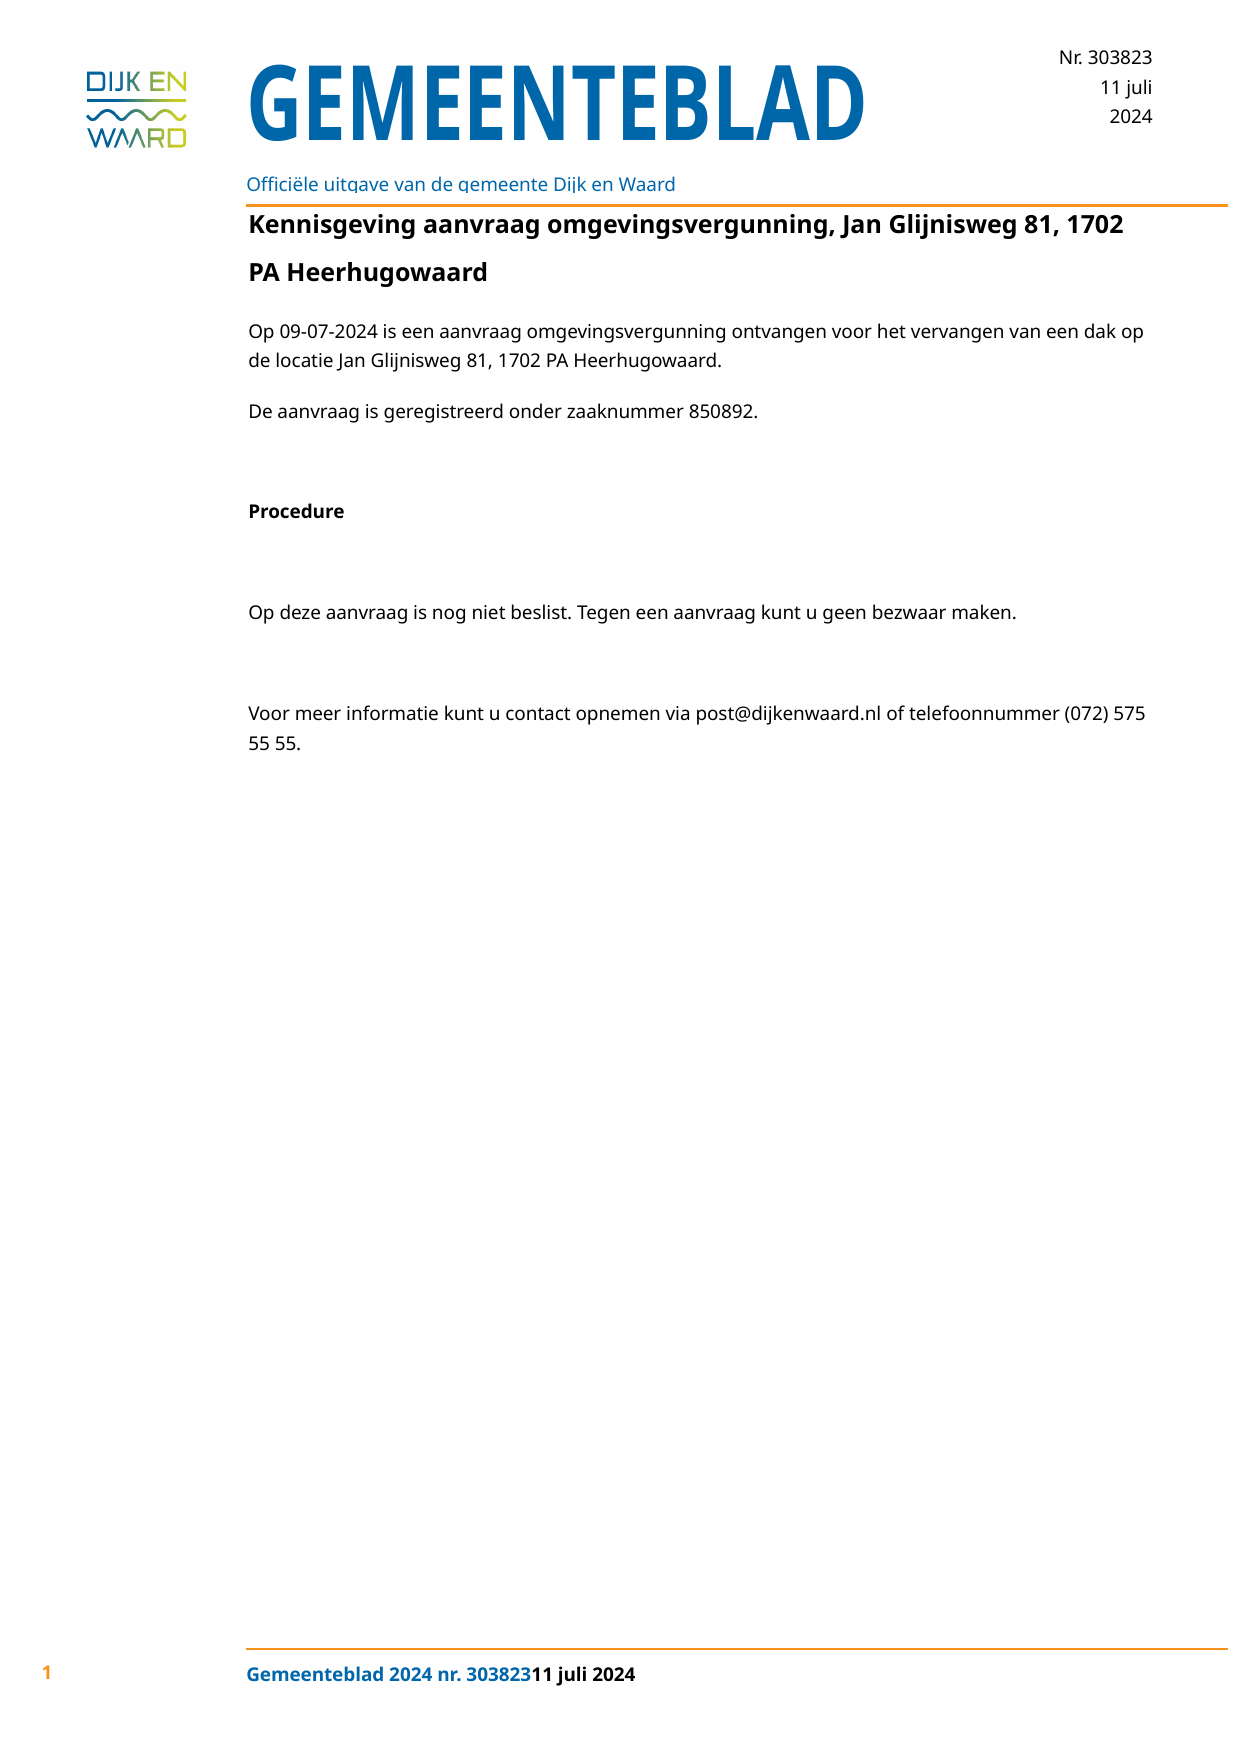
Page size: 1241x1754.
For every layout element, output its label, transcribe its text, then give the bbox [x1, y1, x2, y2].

text Voor meer informatie kunt u contact opnemen via post@dijkenwaard.nl of telefoonnummer (072) 575 55 55. [248, 700, 1152, 756]
text Procedure [248, 499, 1152, 524]
picture [41, 47, 231, 172]
text De aanvraag is geregistreerd onder zaaknummer 850892. [248, 398, 1152, 424]
text Kennisgeving aanvraag omgevingsvergunning, Jan Glijnisweg 81, 1702 PA Heerhugowaard [248, 207, 1152, 288]
text Op 09-07-2024 is een aanvraag omgevingsvergunning ontvangen voor het vervangen van een dak op de locatie Jan Glijnisweg 81, 1702 PA Heerhugowaard. [248, 318, 1152, 373]
text Op deze aanvraag is nog niet beslist. Tegen een aanvraag kunt u geen bezwaar maken. [248, 599, 1152, 625]
